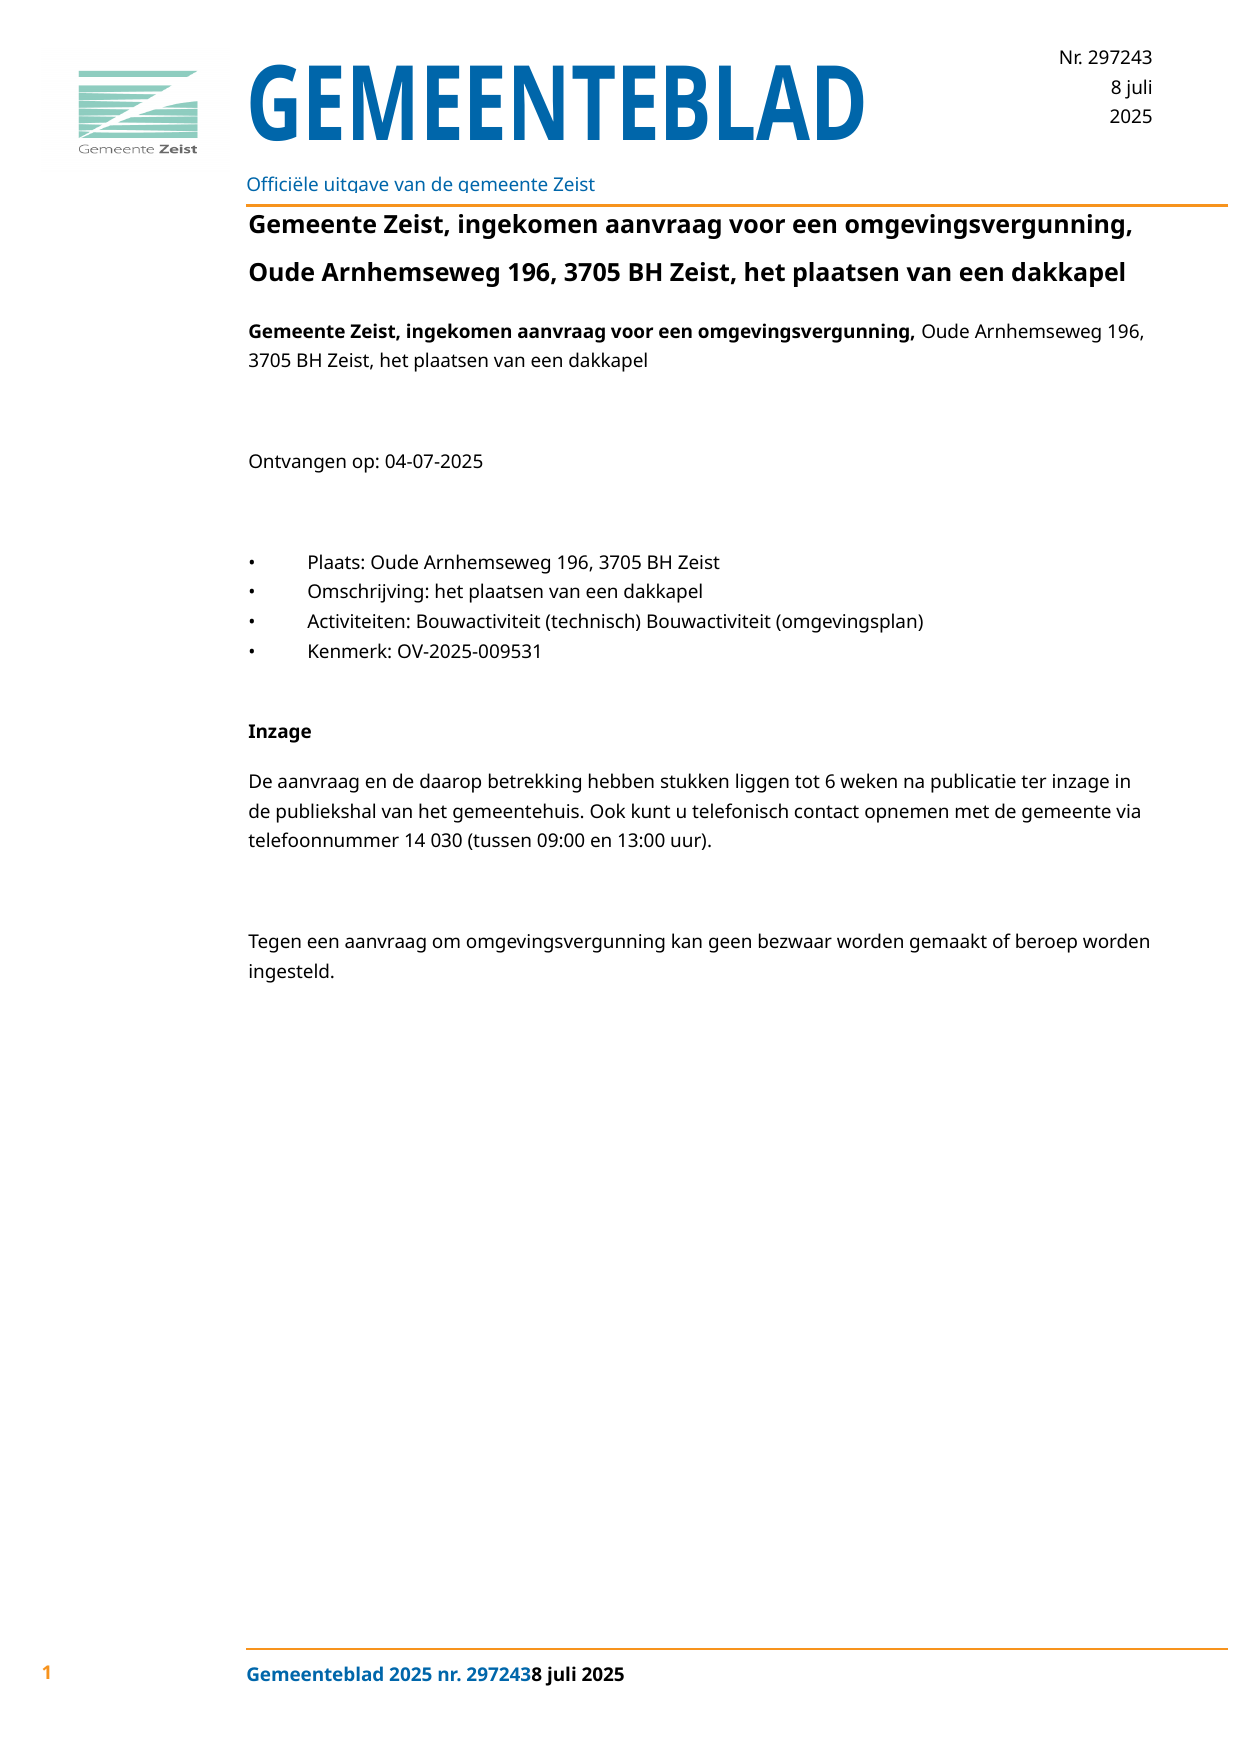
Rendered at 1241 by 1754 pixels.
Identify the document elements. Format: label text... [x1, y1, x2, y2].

picture [41, 47, 231, 172]
list Kenmerk: OV-2025-009531 [248, 638, 1152, 664]
text Gemeente Zeist, ingekomen aanvraag voor een omgevingsvergunning, Oude Arnhemseweg 196, 3705 BH Zeist, het plaatsen van een dakkapel [248, 318, 1152, 373]
text De aanvraag en de daarop betrekking hebben stukken liggen tot 6 weken na publicatie ter inzage in de publiekshal van het gemeentehuis. Ook kunt u telefonisch contact opnemen met de gemeente via telefoonnummer 14 030 (tussen 09:00 en 13:00 uur). [248, 768, 1152, 853]
text Inzage [248, 718, 1152, 744]
text Ontvangen op: 04-07-2025 [248, 448, 1152, 474]
list Omschrijving: het plaatsen van een dakkapel [248, 579, 1152, 604]
list Activiteiten: Bouwactiviteit (technisch) Bouwactiviteit (omgevingsplan) [248, 608, 1152, 634]
list Plaats: Oude Arnhemseweg 196, 3705 BH Zeist [248, 549, 1152, 575]
text Gemeente Zeist, ingekomen aanvraag voor een omgevingsvergunning, Oude Arnhemseweg 196, 3705 BH Zeist, het plaatsen van een dakkapel [248, 207, 1152, 288]
text Tegen een aanvraag om omgevingsvergunning kan geen bezwaar worden gemaakt of beroep worden ingesteld. [248, 928, 1152, 984]
